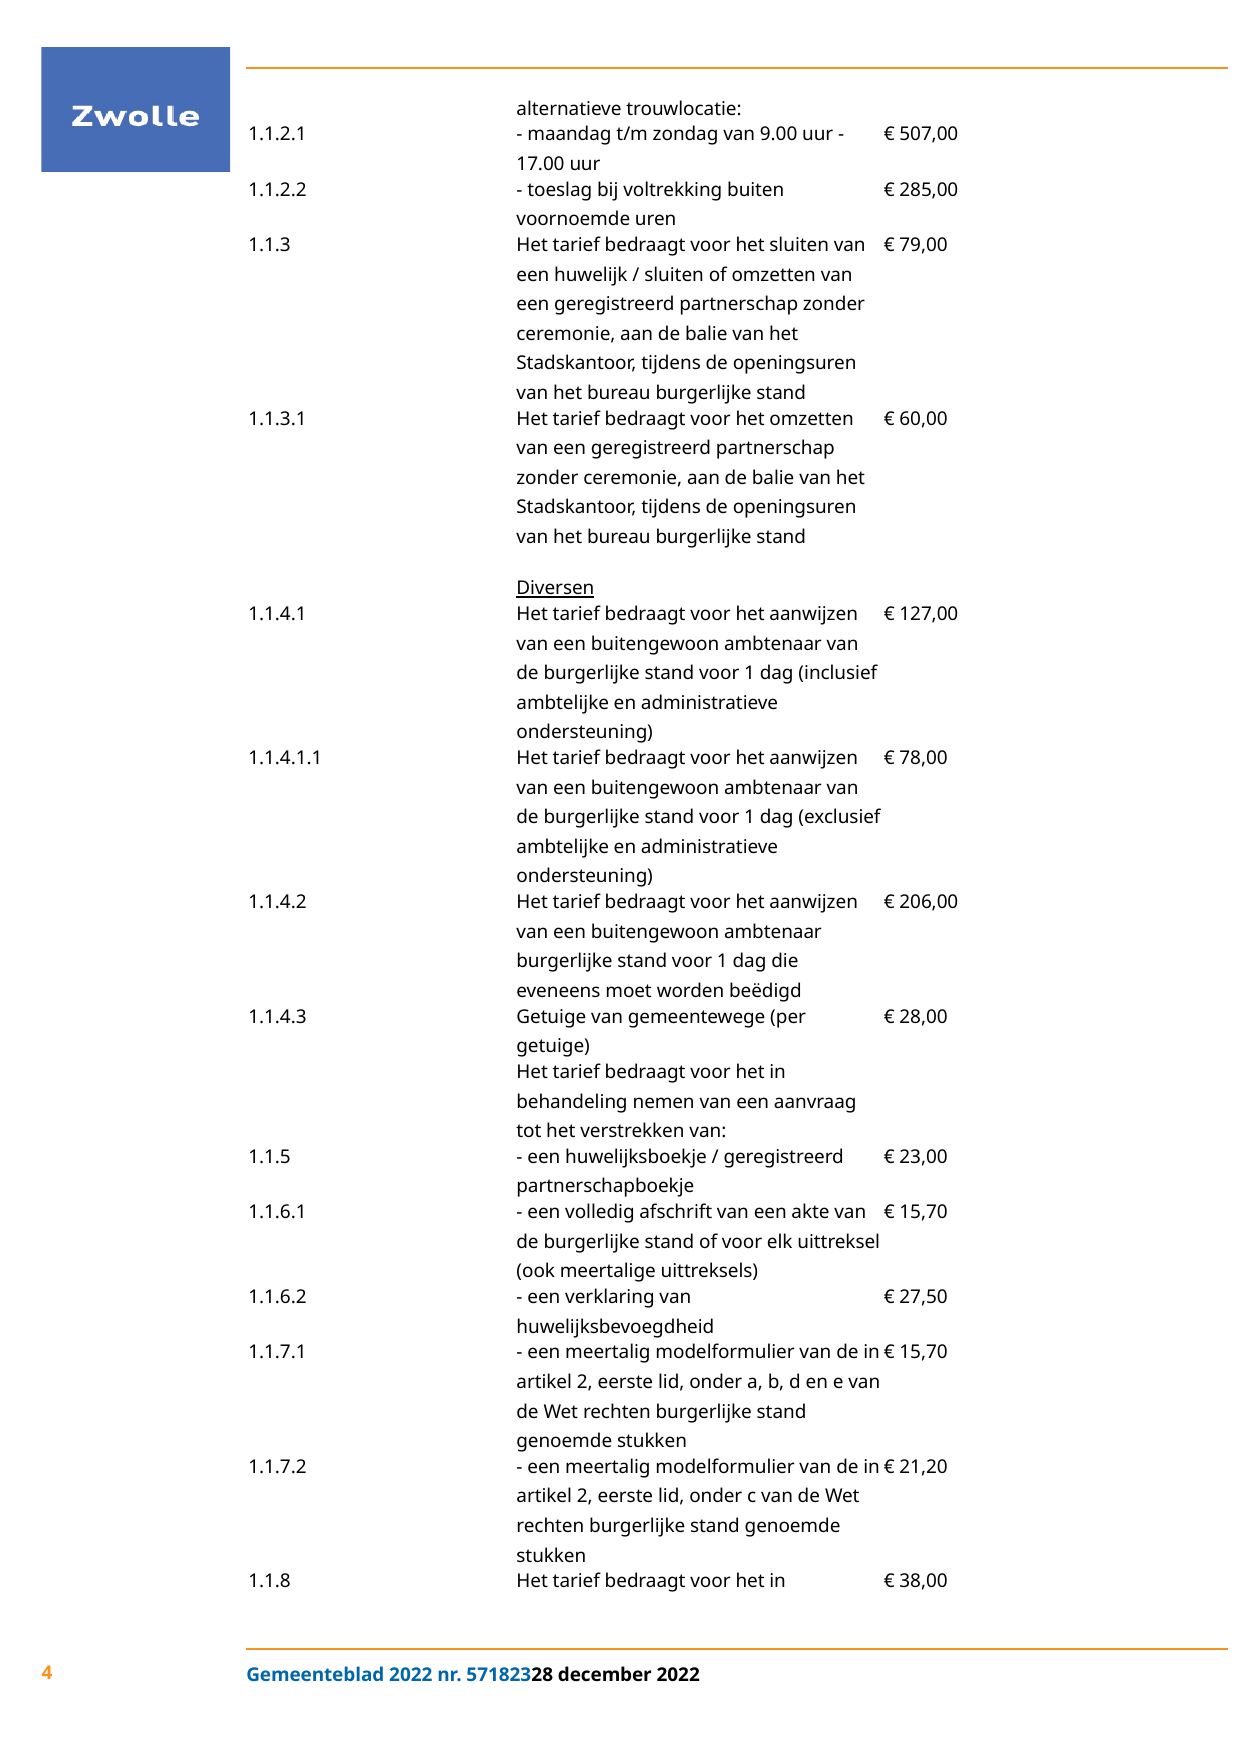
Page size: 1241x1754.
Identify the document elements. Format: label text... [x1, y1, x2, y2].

table_cell Het tarief bedraagt voor het omzetten van een geregistreerd partnerschap zonder ceremonie, aan de balie van het Stadskantoor, tijdens de openingsuren van het bureau burgerlijke stand [516, 405, 883, 549]
table_cell 1.1.3 [248, 231, 516, 405]
table_cell Het tarief bedraagt voor het in behandeling nemen van een aanvraag tot het verstrekken van: [516, 1058, 883, 1143]
picture [41, 47, 231, 172]
table_cell Het tarief bedraagt voor het aanwijzen van een buitengewoon ambtenaar burgerlijke stand voor 1 dag die eveneens moet worden beëdigd [516, 889, 883, 1003]
table_cell [248, 575, 516, 600]
table_cell 1.1.2.2 [248, 176, 516, 231]
table_cell € 127,00 [884, 600, 1152, 744]
table_cell - een meertalig modelformulier van de in artikel 2, eerste lid, onder a, b, d en e van de Wet rechten burgerlijke stand genoemde stukken [516, 1339, 883, 1453]
table_cell [516, 549, 883, 574]
table_cell € 21,20 [884, 1453, 1152, 1568]
table_cell 1.1.8 [248, 1568, 516, 1593]
table_cell € 78,00 [884, 744, 1152, 888]
table_cell 1.1.7.1 [248, 1339, 516, 1453]
table_cell [884, 575, 1152, 600]
table_cell € 206,00 [884, 889, 1152, 1003]
table_cell Getuige van gemeentewege (per getuige) [516, 1003, 883, 1058]
table_cell € 28,00 [884, 1003, 1152, 1058]
table_cell alternatieve trouwlocatie: [516, 95, 883, 121]
table_cell - een meertalig modelformulier van de in artikel 2, eerste lid, onder c van de Wet rechten burgerlijke stand genoemde stukken [516, 1453, 883, 1568]
table_cell [884, 549, 1152, 574]
table_cell [884, 95, 1152, 121]
table_cell Diversen [516, 575, 883, 600]
table_cell 1.1.6.1 [248, 1199, 516, 1283]
table_cell 1.1.4.1 [248, 600, 516, 744]
table_cell [248, 549, 516, 574]
table_cell 1.1.6.2 [248, 1283, 516, 1339]
table_cell € 60,00 [884, 405, 1152, 549]
table_cell [884, 1058, 1152, 1143]
table_cell Het tarief bedraagt voor het in [516, 1568, 883, 1593]
table_cell 1.1.4.1.1 [248, 744, 516, 888]
table_cell € 507,00 [884, 121, 1152, 176]
table_cell 1.1.4.2 [248, 889, 516, 1003]
table_cell Het tarief bedraagt voor het aanwijzen van een buitengewoon ambtenaar van de burgerlijke stand voor 1 dag (inclusief ambtelijke en administratieve ondersteuning) [516, 600, 883, 744]
table_cell 1.1.2.1 [248, 121, 516, 176]
table_cell € 15,70 [884, 1199, 1152, 1283]
table_cell Het tarief bedraagt voor het sluiten van een huwelijk / sluiten of omzetten van een geregistreerd partnerschap zonder ceremonie, aan de balie van het Stadskantoor, tijdens de openingsuren van het bureau burgerlijke stand [516, 231, 883, 405]
table_cell 1.1.4.3 [248, 1003, 516, 1058]
table_cell 1.1.3.1 [248, 405, 516, 549]
table_cell € 27,50 [884, 1283, 1152, 1339]
table_cell 1.1.5 [248, 1143, 516, 1198]
table_cell - een verklaring van huwelijksbevoegdheid [516, 1283, 883, 1339]
table_cell - een huwelijksboekje / geregistreerd partnerschapboekje [516, 1143, 883, 1198]
table_cell € 79,00 [884, 231, 1152, 405]
table_cell € 23,00 [884, 1143, 1152, 1198]
table_cell - een volledig afschrift van een akte van de burgerlijke stand of voor elk uittreksel (ook meertalige uittreksels) [516, 1199, 883, 1283]
table_cell Het tarief bedraagt voor het aanwijzen van een buitengewoon ambtenaar van de burgerlijke stand voor 1 dag (exclusief ambtelijke en administratieve ondersteuning) [516, 744, 883, 888]
table_cell € 38,00 [884, 1568, 1152, 1593]
table_cell 1.1.7.2 [248, 1453, 516, 1568]
table_cell - toeslag bij voltrekking buiten voornoemde uren [516, 176, 883, 231]
table_cell € 285,00 [884, 176, 1152, 231]
table_cell [248, 95, 516, 121]
table_cell [248, 1058, 516, 1143]
table_cell € 15,70 [884, 1339, 1152, 1453]
table_cell - maandag t/m zondag van 9.00 uur -17.00 uur [516, 121, 883, 176]
